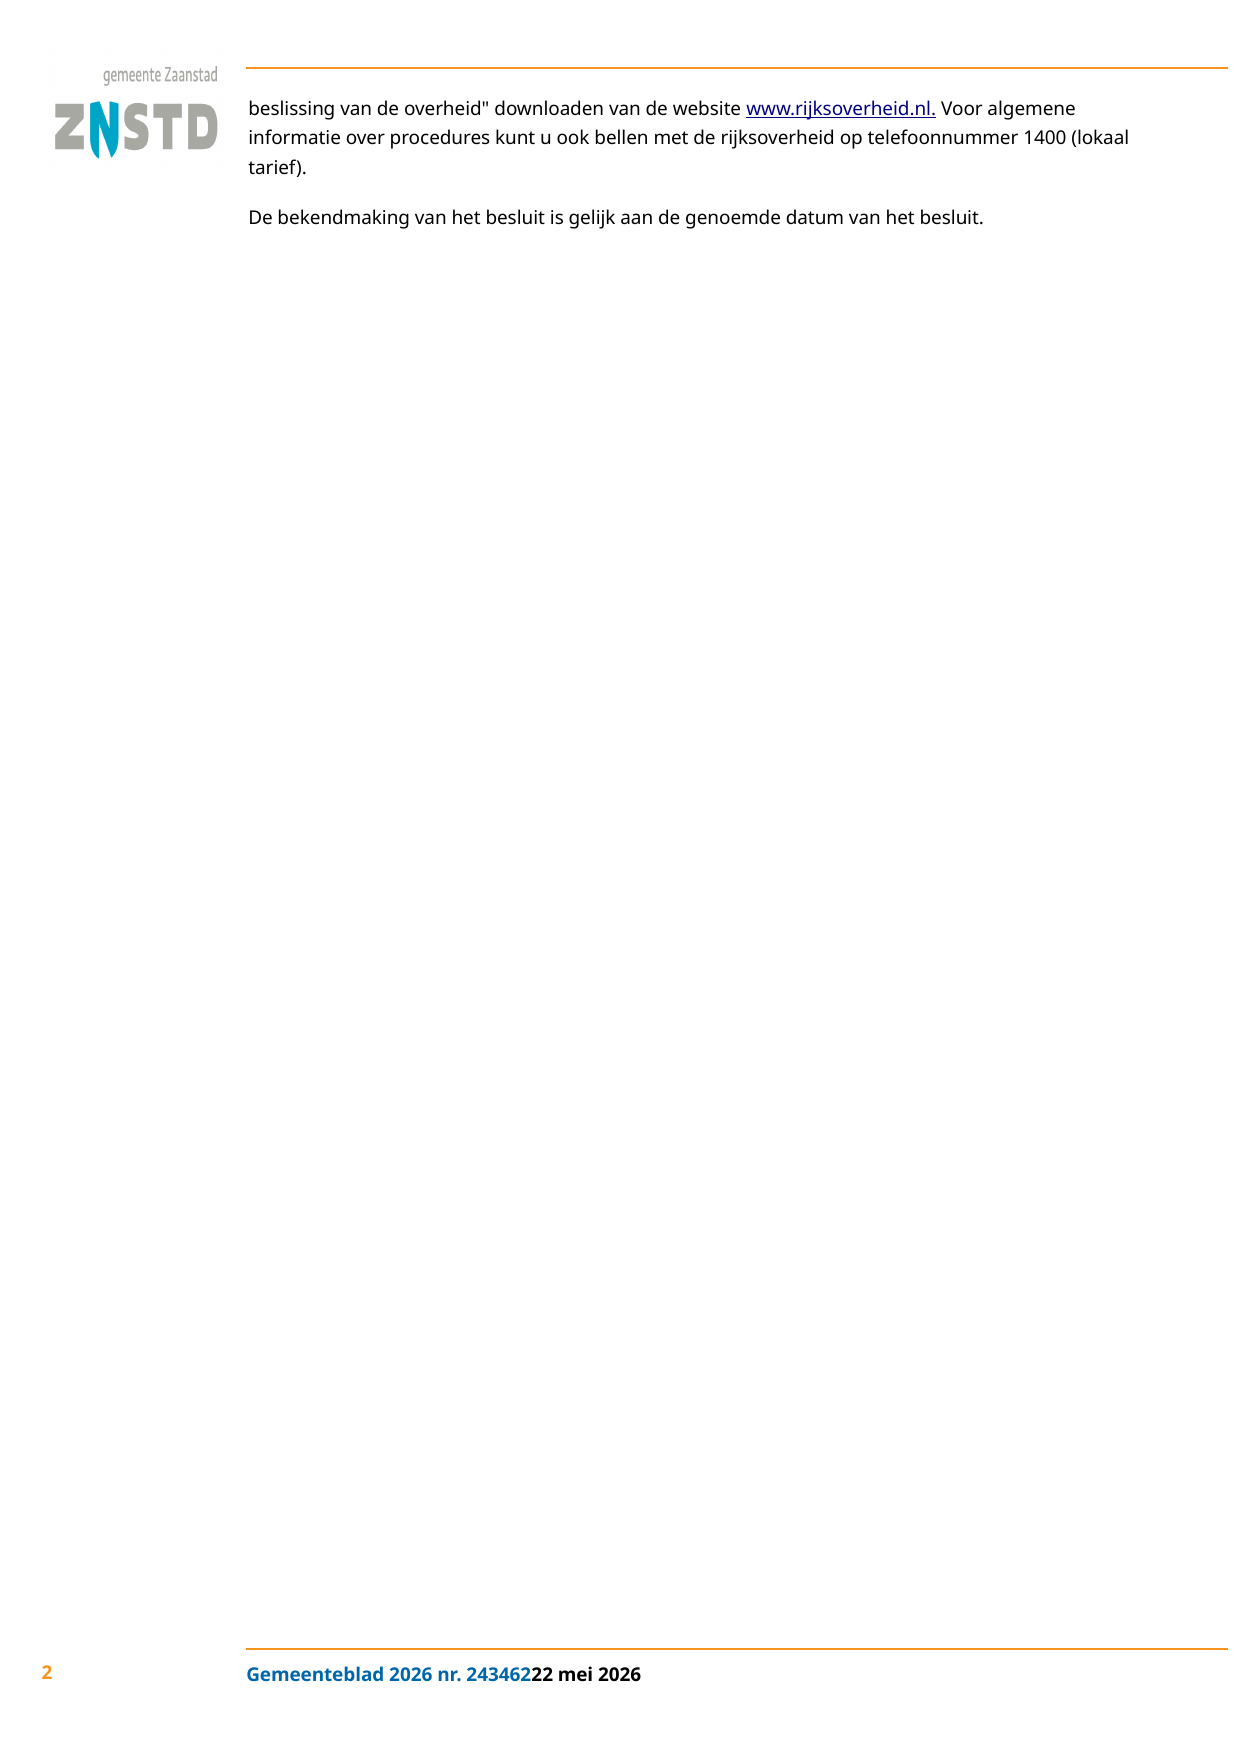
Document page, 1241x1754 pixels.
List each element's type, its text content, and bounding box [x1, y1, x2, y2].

text beslissing van de overheid" downloaden van de website www.rijksoverheid.nl. Voor algemene informatie over procedures kunt u ook bellen met de rijksoverheid op telefoonnummer 1400 (lokaal tarief). [248, 95, 1152, 180]
picture [41, 47, 231, 172]
text De bekendmaking van het besluit is gelijk aan de genoemde datum van het besluit. [248, 204, 1152, 230]
